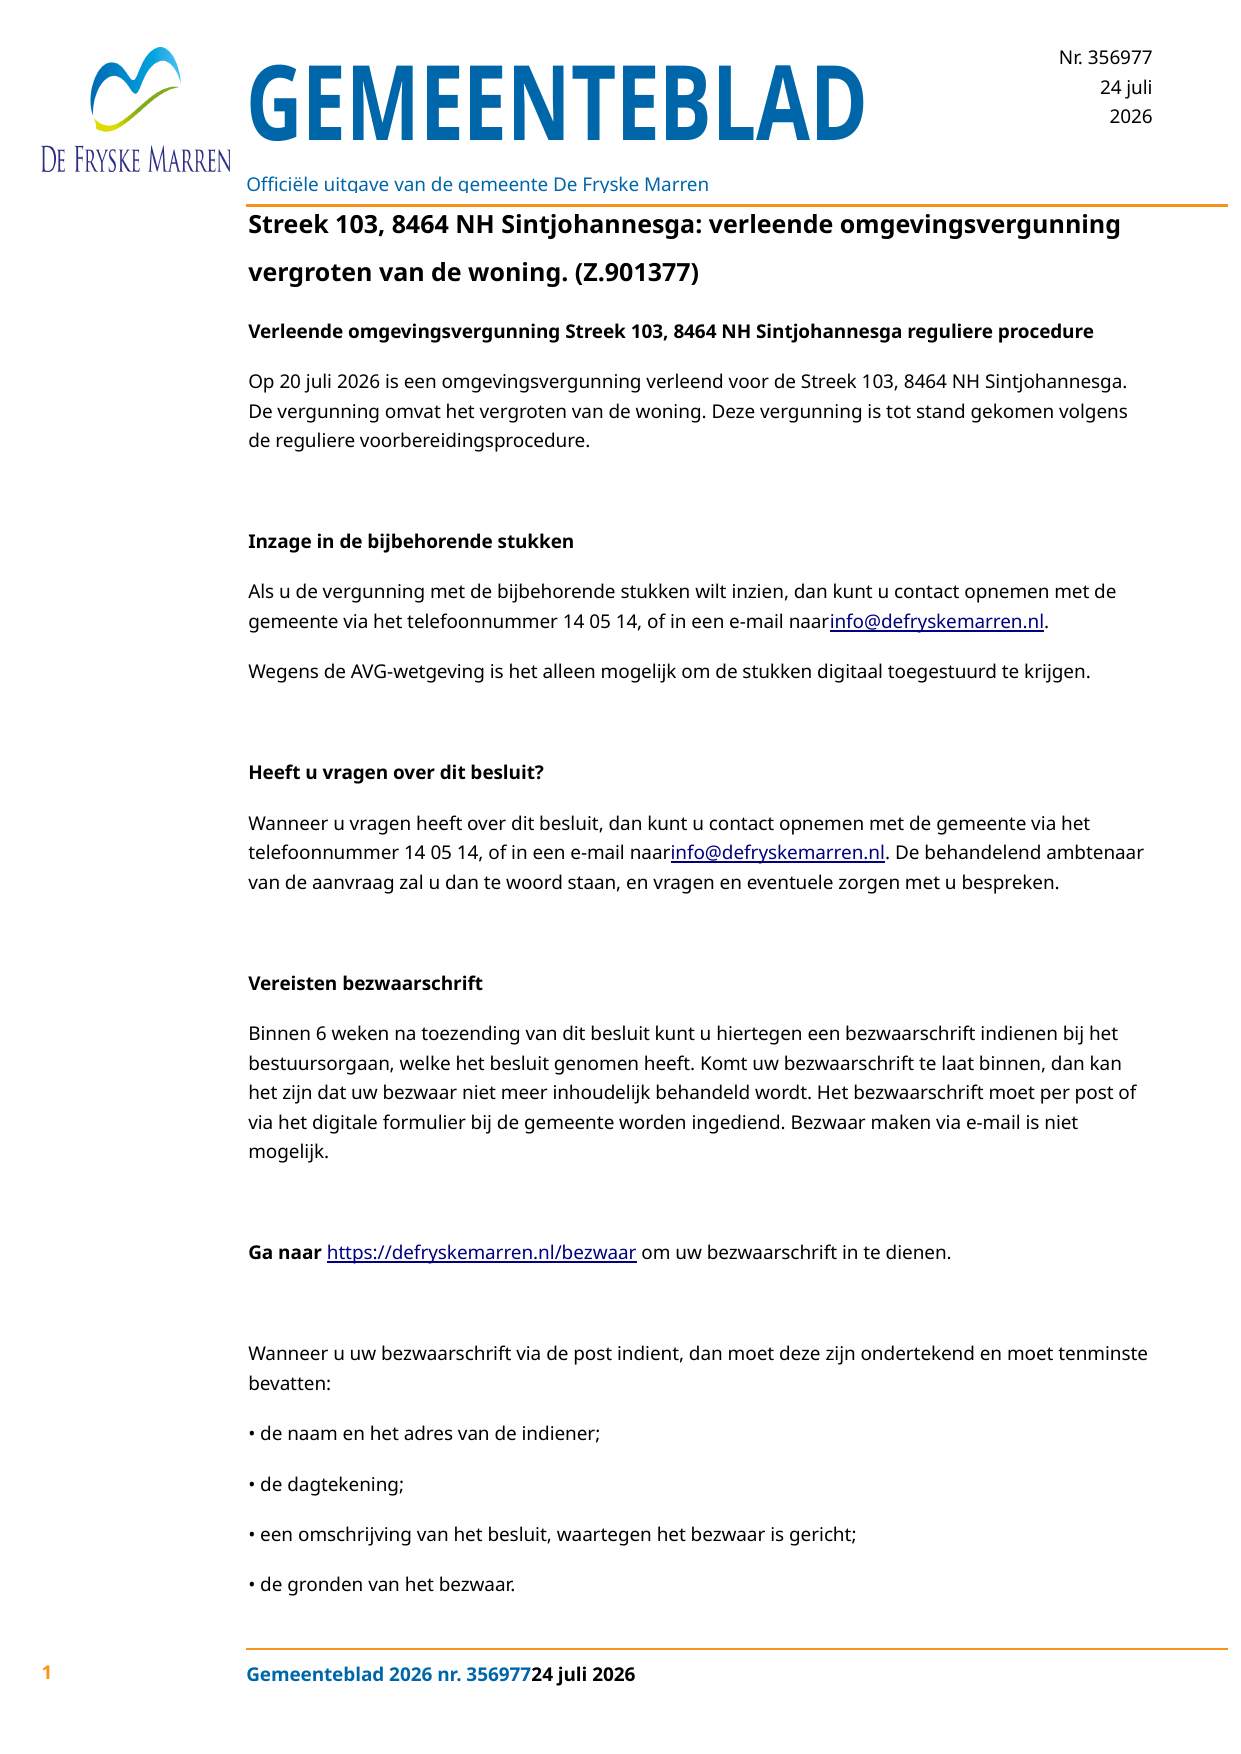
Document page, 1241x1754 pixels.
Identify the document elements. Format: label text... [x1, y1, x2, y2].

text Vereisten bezwaarschrift [248, 970, 1152, 996]
text Streek 103, 8464 NH Sintjohannesga: verleende omgevingsvergunning vergroten van de woning. (Z.901377) [248, 207, 1152, 288]
text • de naam en het adres van de indiener; [248, 1420, 1152, 1446]
text Ga naar https://defryskemarren.nl/bezwaar om uw bezwaarschrift in te dienen. [248, 1239, 1152, 1265]
text Wegens de AVG-wetgeving is het alleen mogelijk om de stukken digitaal toegestuurd te krijgen. [248, 659, 1152, 684]
text Binnen 6 weken na toezending van dit besluit kunt u hiertegen een bezwaarschrift indienen bij het bestuursorgaan, welke het besluit genomen heeft. Komt uw bezwaarschrift te laat binnen, dan kan het zijn dat uw bezwaar niet meer inhoudelijk behandeld wordt. Het bezwaarschrift moet per post of via het digitale formulier bij de gemeente worden ingediend. Bezwaar maken via e-mail is niet mogelijk. [248, 1020, 1152, 1164]
text Op 20 juli 2026 is een omgevingsvergunning verleend voor de Streek 103, 8464 NH Sintjohannesga. De vergunning omvat het vergroten van de woning. Deze vergunning is tot stand gekomen volgens de reguliere voorbereidingsprocedure. [248, 368, 1152, 453]
picture [41, 47, 231, 172]
text Wanneer u uw bezwaarschrift via de post indient, dan moet deze zijn ondertekend en moet tenminste bevatten: [248, 1340, 1152, 1396]
text • de dagtekening; [248, 1471, 1152, 1497]
text • de gronden van het bezwaar. [248, 1572, 1152, 1597]
text Verleende omgevingsvergunning Streek 103, 8464 NH Sintjohannesga reguliere procedure [248, 318, 1152, 344]
text Heeft u vragen over dit besluit? [248, 759, 1152, 785]
text • een omschrijving van het besluit, waartegen het bezwaar is gericht; [248, 1521, 1152, 1547]
text Wanneer u vragen heeft over dit besluit, dan kunt u contact opnemen met de gemeente via het telefoonnummer 14 05 14, of in een e-mail naarinfo@defryskemarren.nl. De behandelend ambtenaar van de aanvraag zal u dan te woord staan, en vragen en eventuele zorgen met u bespreken. [248, 810, 1152, 895]
text Inzage in de bijbehorende stukken [248, 528, 1152, 554]
text Als u de vergunning met de bijbehorende stukken wilt inzien, dan kunt u contact opnemen met de gemeente via het telefoonnummer 14 05 14, of in een e-mail naarinfo@defryskemarren.nl. [248, 579, 1152, 634]
